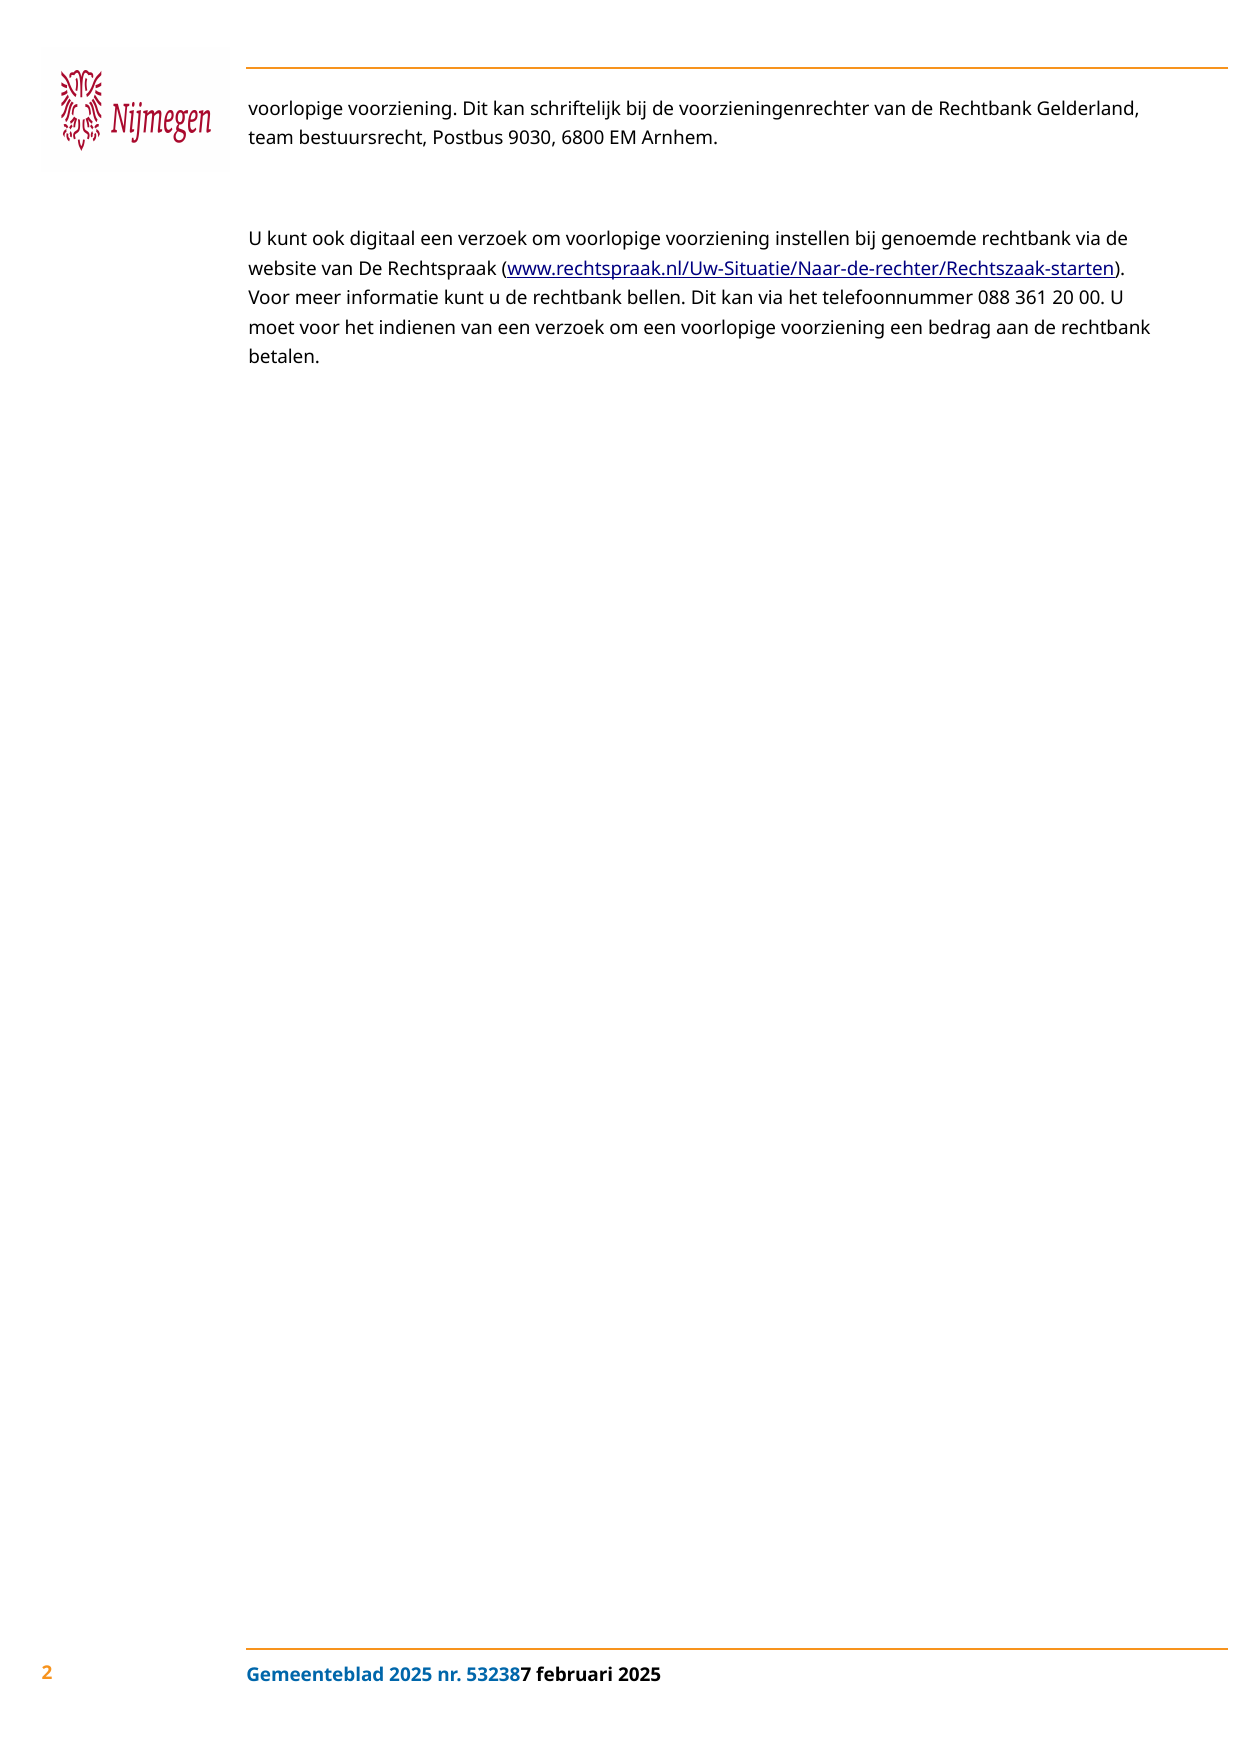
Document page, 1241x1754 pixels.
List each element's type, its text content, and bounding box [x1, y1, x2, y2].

text U kunt ook digitaal een verzoek om voorlopige voorziening instellen bij genoemde rechtbank via de website van De Rechtspraak (www.rechtspraak.nl/Uw-Situatie/Naar-de-rechter/Rechtszaak-starten). Voor meer informatie kunt u de rechtbank bellen. Dit kan via het telefoonnummer 088 361 20 00. U moet voor het indienen van een verzoek om een voorlopige voorziening een bedrag aan de rechtbank betalen. [248, 225, 1152, 369]
text voorlopige voorziening. Dit kan schriftelijk bij de voorzieningenrechter van de Rechtbank Gelderland, team bestuursrecht, Postbus 9030, 6800 EM Arnhem. [248, 95, 1152, 150]
picture [41, 47, 231, 172]
